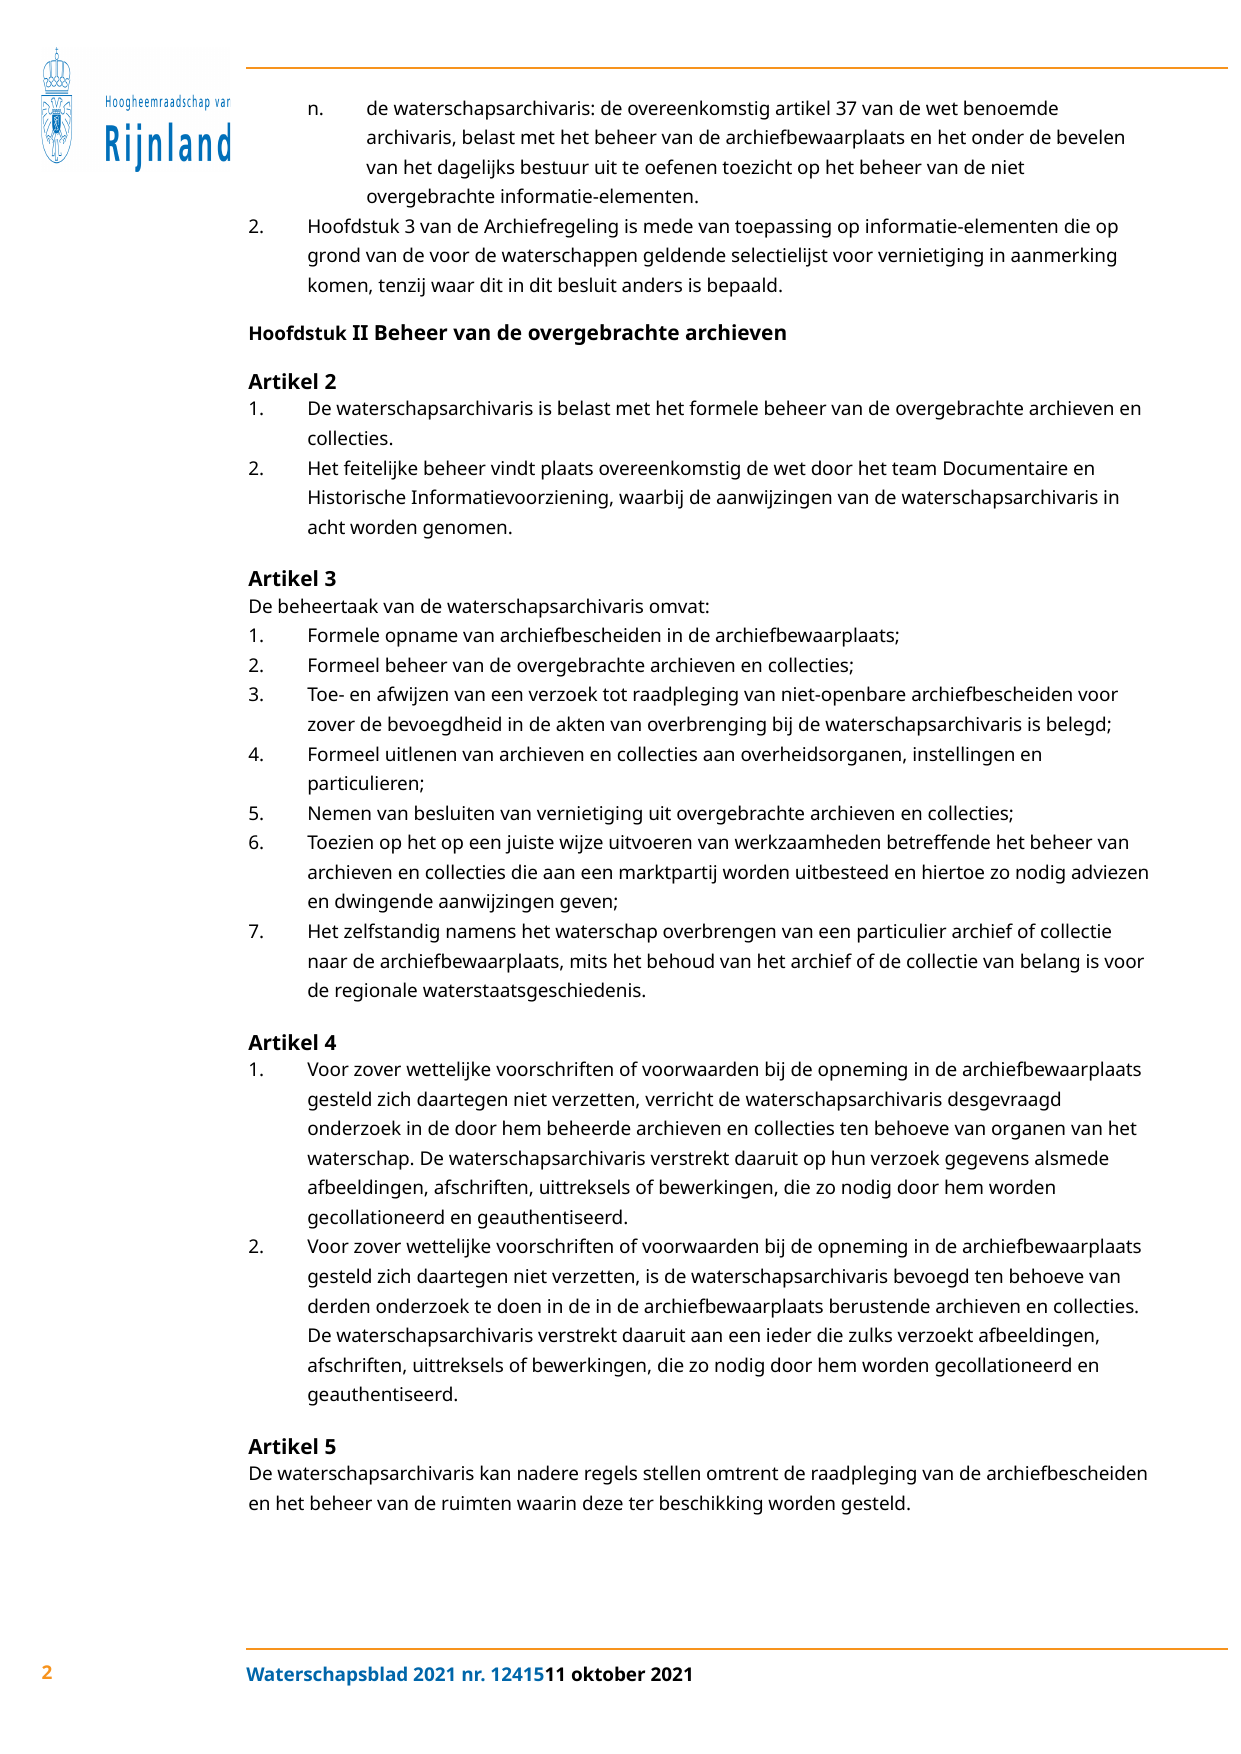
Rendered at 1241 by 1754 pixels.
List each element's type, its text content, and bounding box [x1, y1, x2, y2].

text De waterschapsarchivaris kan nadere regels stellen omtrent de raadpleging van de archiefbescheiden en het beheer van de ruimten waarin deze ter beschikking worden gesteld. [248, 1461, 1152, 1516]
list Voor zover wettelijke voorschriften of voorwaarden bij de opneming in de archiefbewaarplaats gesteld zich daartegen niet verzetten, verricht de waterschapsarchivaris desgevraagd onderzoek in de door hem beheerde archieven en collecties ten behoeve van organen van het waterschap. De waterschapsarchivaris verstrekt daaruit op hun verzoek gegevens alsmede afbeeldingen, afschriften, uittreksels of bewerkingen, die zo nodig door hem worden gecollationeerd en geauthentiseerd. [248, 1056, 1152, 1230]
list Toe- en afwijzen van een verzoek tot raadpleging van niet-openbare archiefbescheiden voor zover de bevoegdheid in de akten van overbrenging bij de waterschapsarchivaris is belegd; [248, 682, 1152, 737]
list Formeel beheer van de overgebrachte archieven en collecties; [248, 652, 1152, 678]
text Artikel 5 [248, 1432, 1152, 1461]
text Hoofdstuk II Beheer van de overgebrachte archieven [248, 318, 1152, 346]
list Nemen van besluiten van vernietiging uit overgebrachte archieven en collecties; [248, 800, 1152, 826]
text Artikel 3 [248, 564, 1152, 593]
list Formeel uitlenen van archieven en collecties aan overheidsorganen, instellingen en particulieren; [248, 741, 1152, 796]
list de waterschapsarchivaris: de overeenkomstig artikel 37 van de wet benoemde archivaris, belast met het beheer van de archiefbewaarplaats en het onder de bevelen van het dagelijks bestuur uit te oefenen toezicht op het beheer van de niet overgebrachte informatie-elementen. [307, 95, 1152, 209]
list Formele opname van archiefbescheiden in de archiefbewaarplaats; [248, 622, 1152, 648]
list Toezien op het op een juiste wijze uitvoeren van werkzaamheden betreffende het beheer van archieven en collecties die aan een marktpartij worden uitbesteed en hiertoe zo nodig adviezen en dwingende aanwijzingen geven; [248, 829, 1152, 914]
list De waterschapsarchivaris is belast met het formele beheer van de overgebrachte archieven en collecties. [248, 396, 1152, 451]
list Voor zover wettelijke voorschriften of voorwaarden bij de opneming in de archiefbewaarplaats gesteld zich daartegen niet verzetten, is de waterschapsarchivaris bevoegd ten behoeve van derden onderzoek te doen in de in de archiefbewaarplaats berustende archieven en collecties. De waterschapsarchivaris verstrekt daaruit aan een ieder die zulks verzoekt afbeeldingen, afschriften, uittreksels of bewerkingen, die zo nodig door hem worden gecollationeerd en geauthentiseerd. [248, 1234, 1152, 1407]
list Het zelfstandig namens het waterschap overbrengen van een particulier archief of collectie naar de archiefbewaarplaats, mits het behoud van het archief of de collectie van belang is voor de regionale waterstaatsgeschiedenis. [248, 918, 1152, 1003]
list Hoofdstuk 3 van de Archiefregeling is mede van toepassing op informatie-elementen die op grond van de voor de waterschappen geldende selectielijst voor vernietiging in aanmerking komen, tenzij waar dit in dit besluit anders is bepaald. [248, 213, 1152, 298]
text De beheertaak van de waterschapsarchivaris omvat: [248, 593, 1152, 618]
text Artikel 2 [248, 367, 1152, 396]
picture [41, 47, 231, 172]
list Het feitelijke beheer vindt plaats overeenkomstig de wet door het team Documentaire en Historische Informatievoorziening, waarbij de aanwijzingen van de waterschapsarchivaris in acht worden genomen. [248, 455, 1152, 540]
text Artikel 4 [248, 1028, 1152, 1056]
